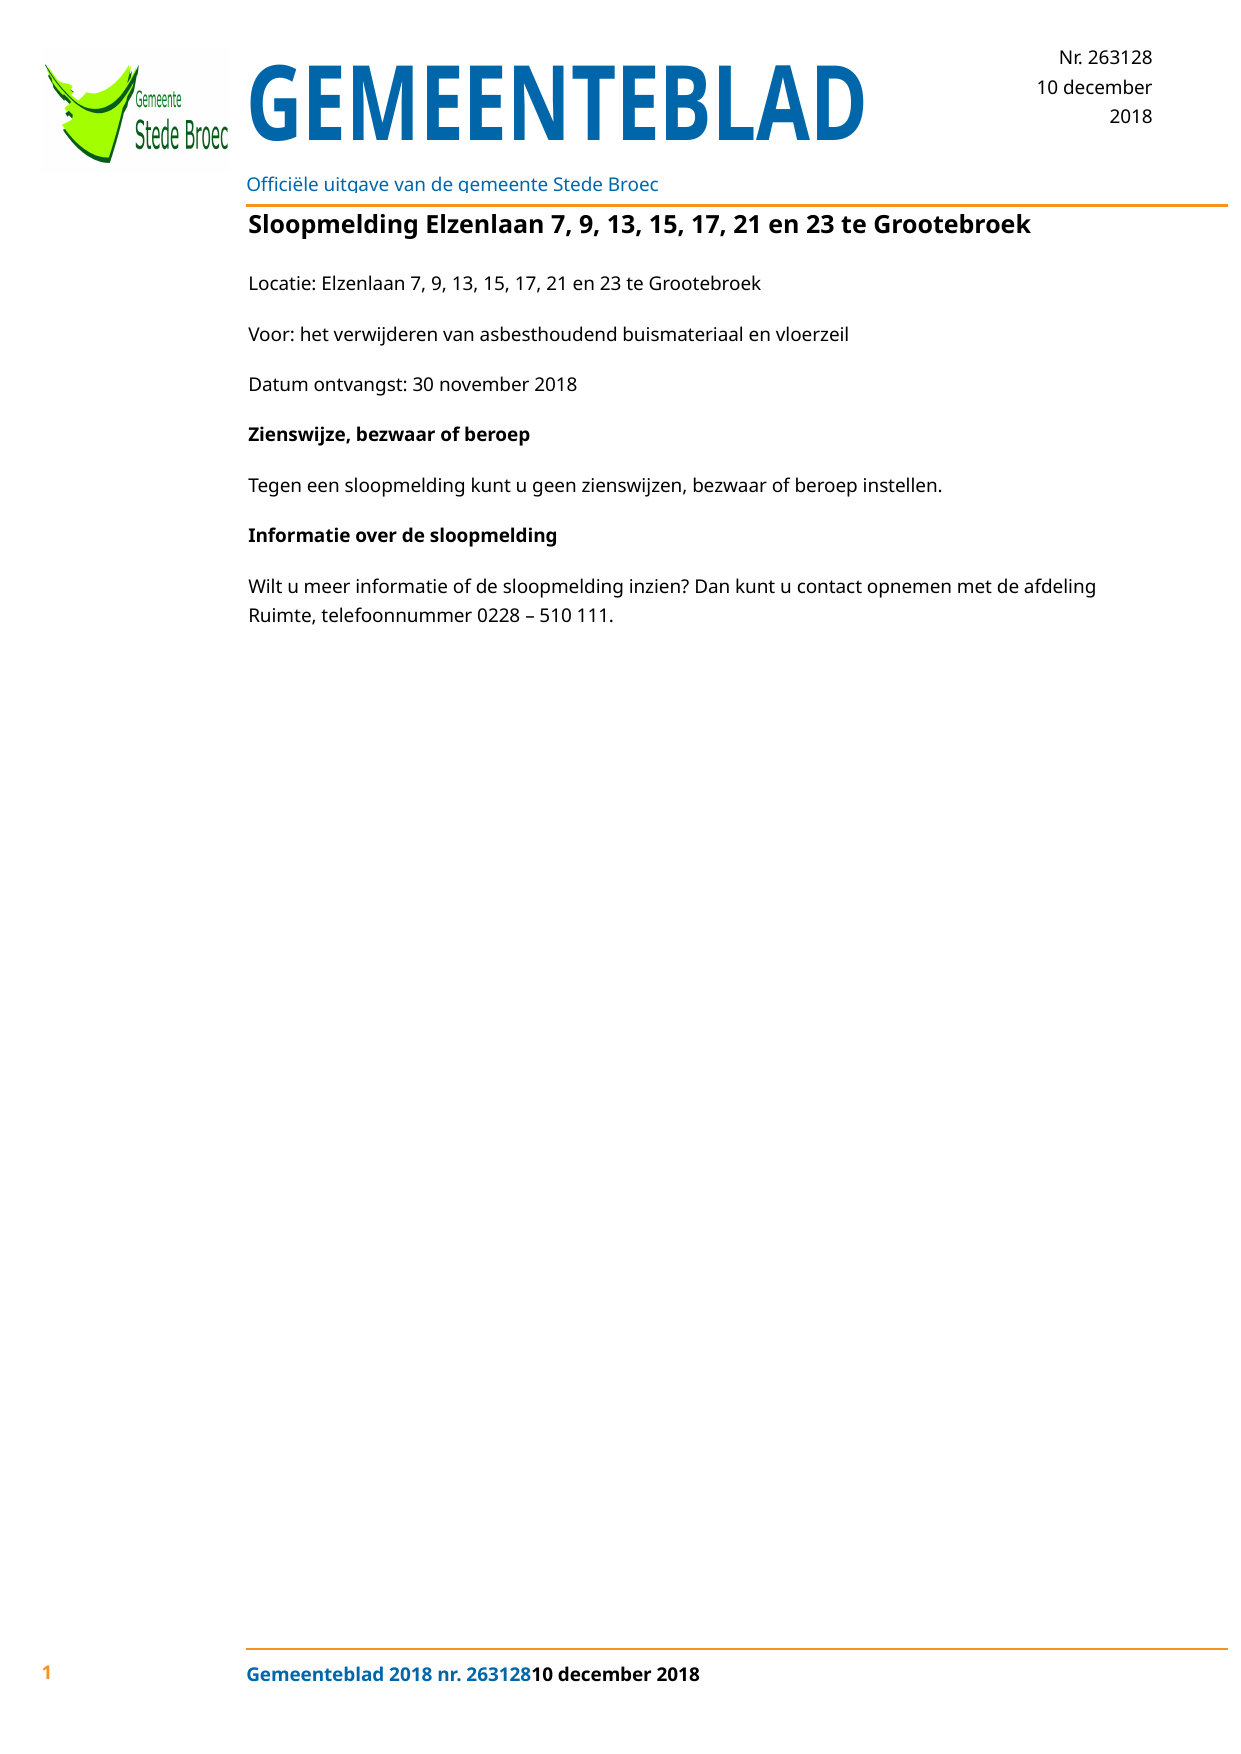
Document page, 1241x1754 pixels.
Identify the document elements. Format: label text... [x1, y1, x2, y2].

text Datum ontvangst: 30 november 2018 [248, 371, 1152, 397]
text Locatie: Elzenlaan 7, 9, 13, 15, 17, 21 en 23 te Grootebroek [248, 270, 1152, 296]
text Voor: het verwijderen van asbesthoudend buismateriaal en vloerzeil [248, 321, 1152, 346]
text Informatie over de sloopmelding [248, 522, 1152, 548]
text Tegen een sloopmelding kunt u geen zienswijzen, bezwaar of beroep instellen. [248, 472, 1152, 498]
text Wilt u meer informatie of de sloopmelding inzien? Dan kunt u contact opnemen met de afdeling Ruimte, telefoonnummer 0228 – 510 111. [248, 573, 1152, 628]
text Zienswijze, bezwaar of beroep [248, 422, 1152, 447]
text Sloopmelding Elzenlaan 7, 9, 13, 15, 17, 21 en 23 te Grootebroek [248, 207, 1152, 241]
picture [41, 47, 231, 172]
